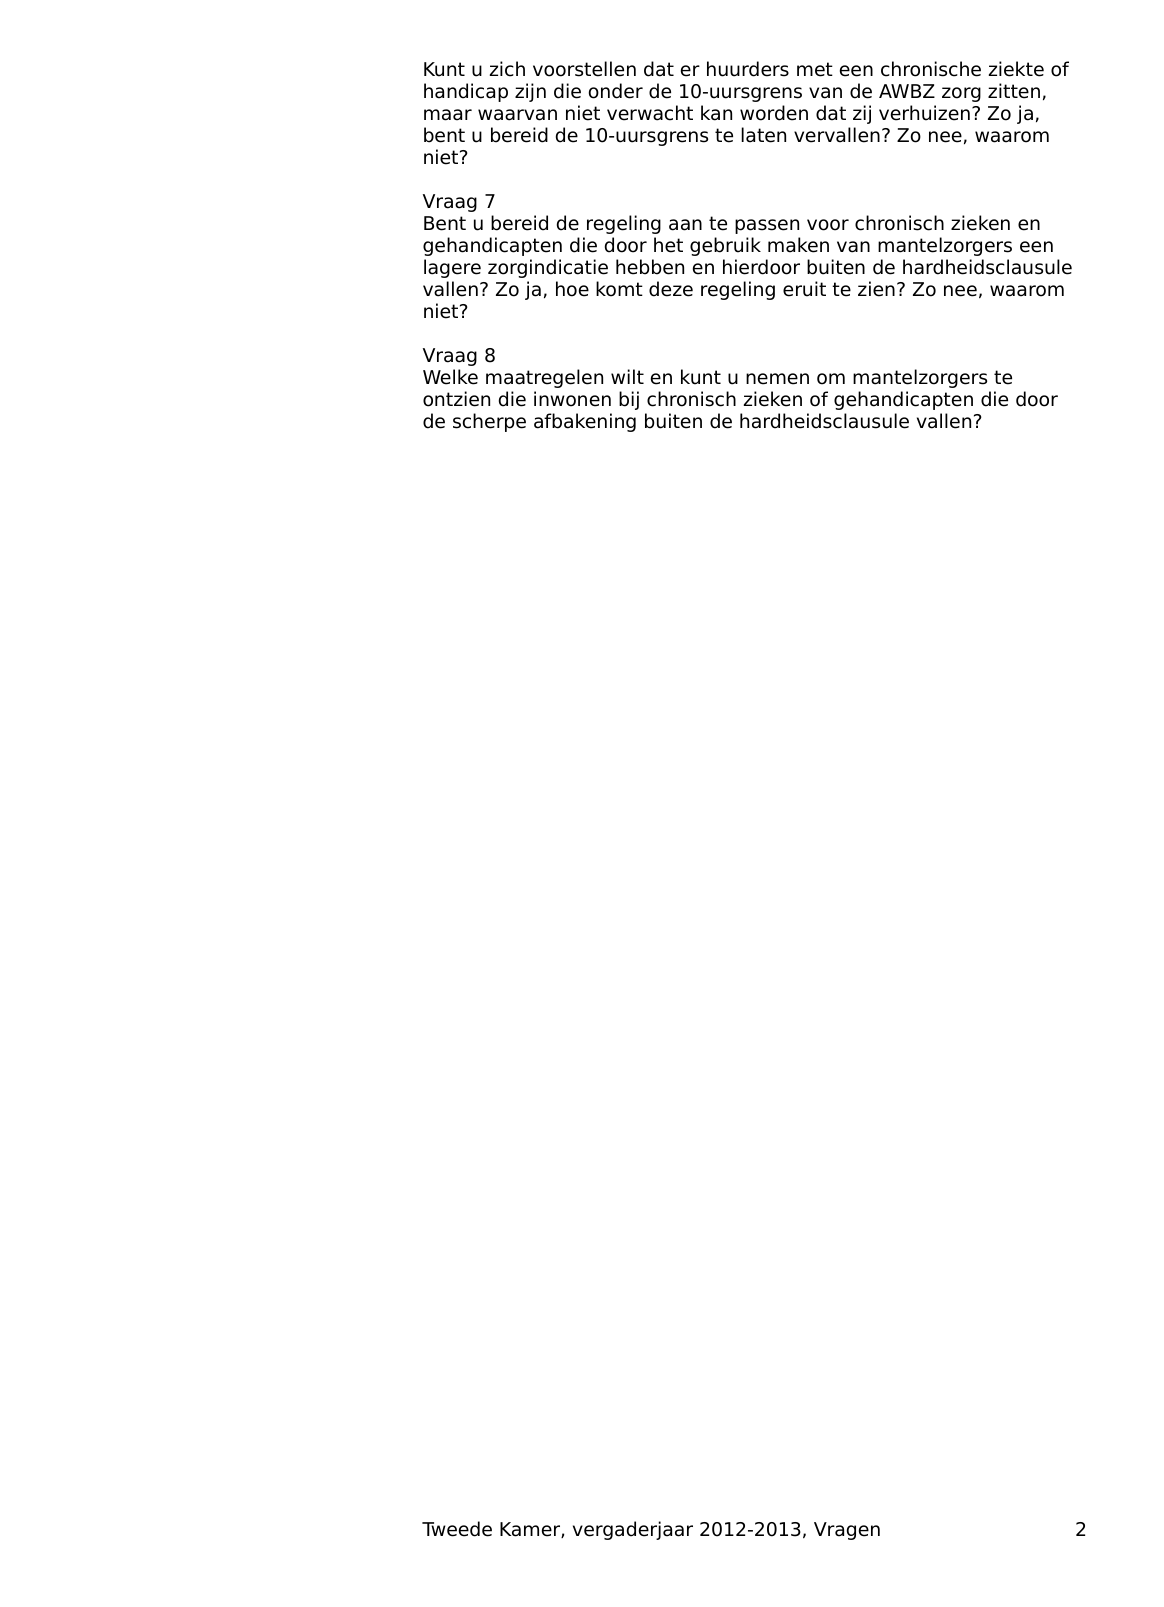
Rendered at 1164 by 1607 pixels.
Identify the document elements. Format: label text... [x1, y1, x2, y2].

text Vraag 8 [422, 345, 1087, 367]
text Kunt u zich voorstellen dat er huurders met een chronische ziekte of handicap zijn die onder de 10-uursgrens van de AWBZ zorg zitten, maar waarvan niet verwacht kan worden dat zij verhuizen? Zo ja, bent u bereid de 10-uursgrens te laten vervallen? Zo nee, waarom niet? [422, 59, 1087, 169]
text Welke maatregelen wilt en kunt u nemen om mantelzorgers te ontzien die inwonen bij chronisch zieken of gehandicapten die door de scherpe afbakening buiten de hardheidsclausule vallen? [422, 367, 1087, 433]
text Vraag 7 [422, 191, 1087, 213]
text Bent u bereid de regeling aan te passen voor chronisch zieken en gehandicapten die door het gebruik maken van mantelzorgers een lagere zorgindicatie hebben en hierdoor buiten de hardheidsclausule vallen? Zo ja, hoe komt deze regeling eruit te zien? Zo nee, waarom niet? [422, 213, 1087, 323]
